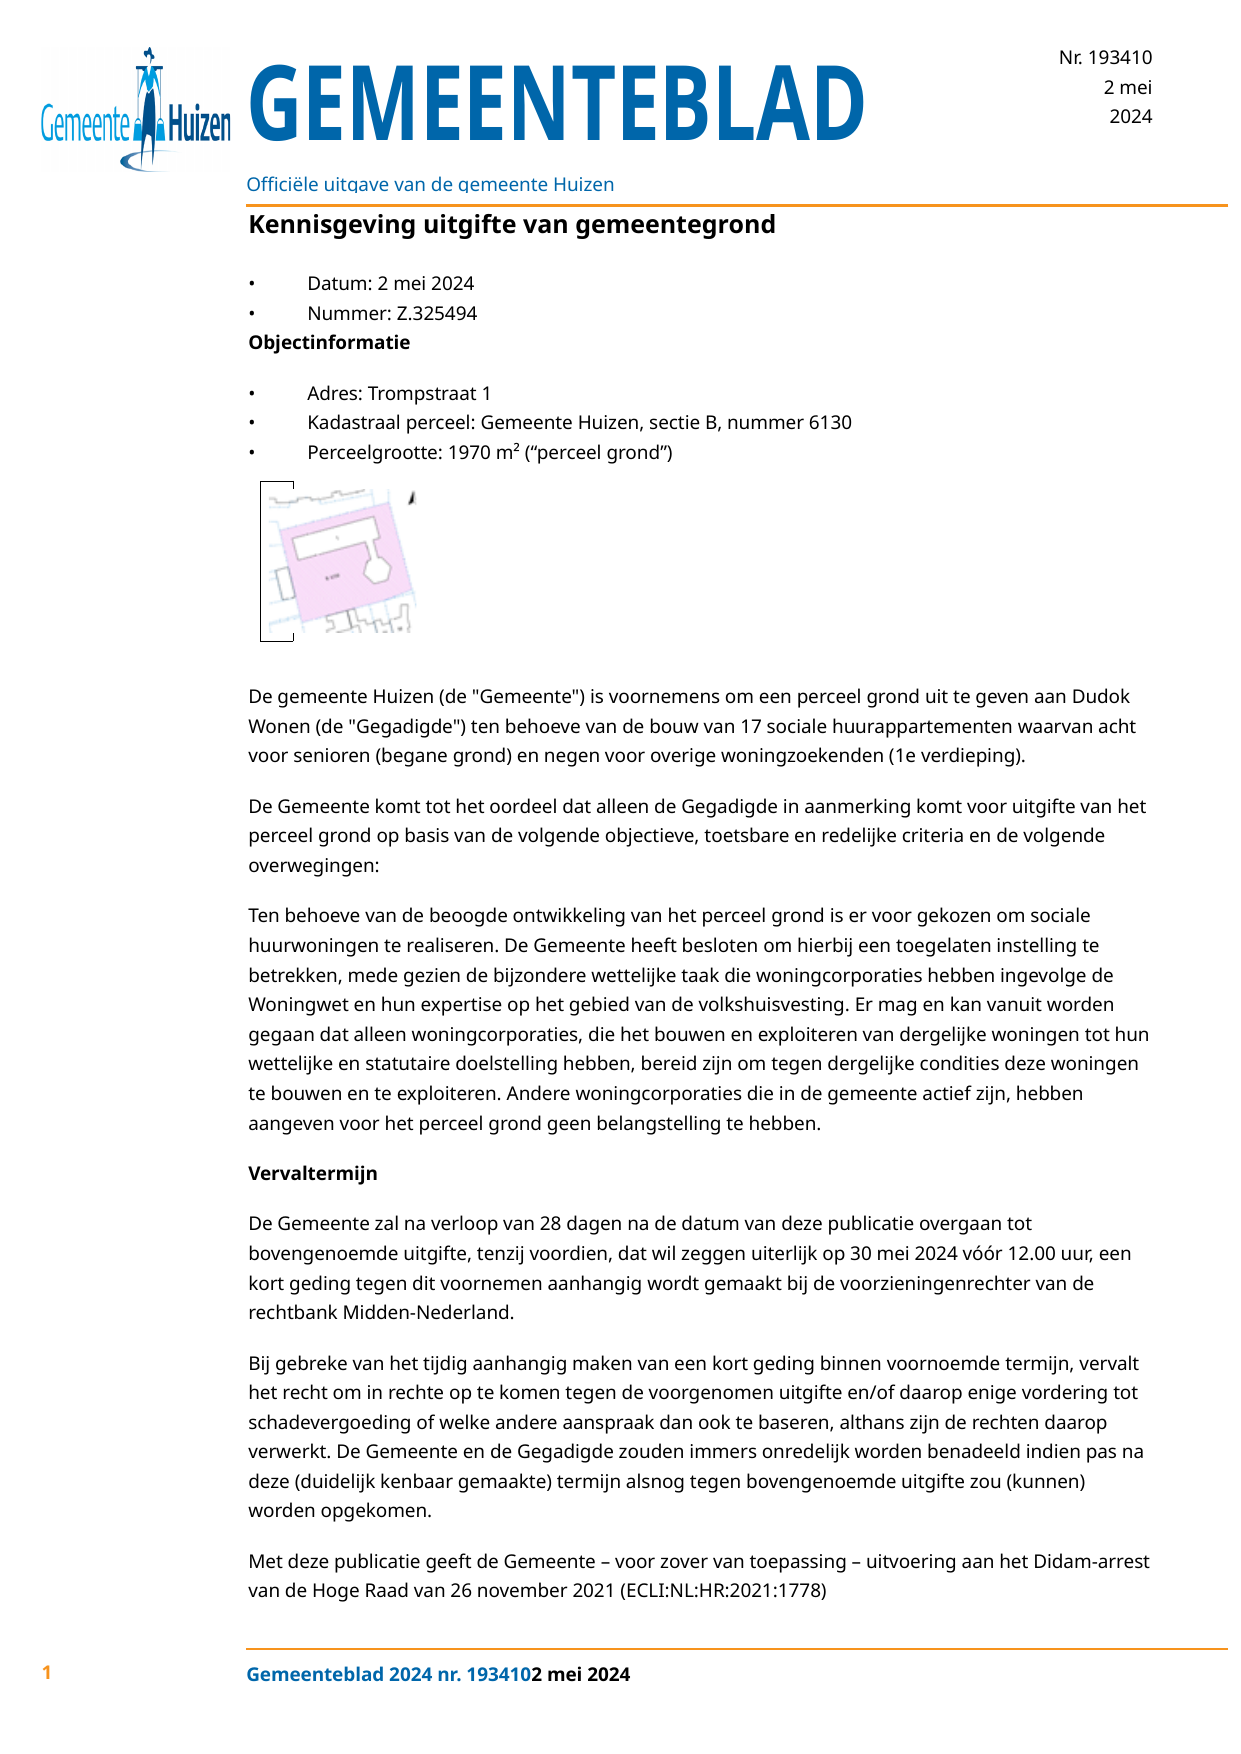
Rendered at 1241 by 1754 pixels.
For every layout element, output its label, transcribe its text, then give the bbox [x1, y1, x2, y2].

text Kennisgeving uitgifte van gemeentegrond [248, 207, 1152, 241]
text De Gemeente zal na verloop van 28 dagen na de datum van deze publicatie overgaan tot bovengenoemde uitgifte, tenzij voordien, dat wil zeggen uiterlijk op 30 mei 2024 vóór 12.00 uur, een kort geding tegen dit voornemen aanhangig wordt gemaakt bij de voorzieningenrechter van de rechtbank Midden-Nederland. [248, 1211, 1152, 1325]
text Ten behoeve van de beoogde ontwikkeling van het perceel grond is er voor gekozen om sociale huurwoningen te realiseren. De Gemeente heeft besloten om hierbij een toegelaten instelling te betrekken, mede gezien de bijzondere wettelijke taak die woningcorporaties hebben ingevolge de Woningwet en hun expertise op het gebied van de volkshuisvesting. Er mag en kan vanuit worden gegaan dat alleen woningcorporaties, die het bouwen en exploiteren van dergelijke woningen tot hun wettelijke en statutaire doelstelling hebben, bereid zijn om tegen dergelijke condities deze woningen te bouwen en te exploiteren. Andere woningcorporaties die in de gemeente actief zijn, hebben aangeven voor het perceel grond geen belangstelling te hebben. [248, 903, 1152, 1136]
text Met deze publicatie geeft de Gemeente – voor zover van toepassing – uitvoering aan het Didam-arrest van de Hoge Raad van 26 november 2021 (ECLI:NL:HR:2021:1778) [248, 1548, 1152, 1603]
list Kadastraal perceel: Gemeente Huizen, sectie B, nummer 6130 [248, 409, 1152, 435]
text Bij gebreke van het tijdig aanhangig maken van een kort geding binnen voornoemde termijn, vervalt het recht om in rechte op te komen tegen de voorgenomen uitgifte en/of daarop enige vordering tot schadevergoeding of welke andere aanspraak dan ook te baseren, althans zijn de rechten daarop verwerkt. De Gemeente en de Gegadigde zouden immers onredelijk worden benadeeld indien pas na deze (duidelijk kenbaar gemaakte) termijn alsnog tegen bovengenoemde uitgifte zou (kunnen) worden opgekomen. [248, 1350, 1152, 1523]
text De gemeente Huizen (de "Gemeente") is voornemens om een perceel grond uit te geven aan Dudok Wonen (de "Gegadigde") ten behoeve van de bouw van 17 sociale huurappartementen waarvan acht voor senioren (begane grond) en negen voor overige woningzoekenden (1e verdieping). [248, 683, 1152, 768]
list Adres: Trompstraat 1 [248, 380, 1152, 406]
picture [41, 47, 231, 172]
list Nummer: Z.325494 [248, 300, 1152, 326]
text De Gemeente komt tot het oordeel dat alleen de Gegadigde in aanmerking komt voor uitgifte van het perceel grond op basis van de volgende objectieve, toetsbare en redelijke criteria en de volgende overwegingen: [248, 793, 1152, 878]
text Vervaltermijn [248, 1160, 1152, 1186]
picture [268, 489, 417, 633]
list Datum: 2 mei 2024 [248, 270, 1152, 296]
text Objectinformatie [248, 329, 1152, 355]
list Perceelgrootte: 1970 m² (“perceel grond”) [248, 439, 1152, 465]
